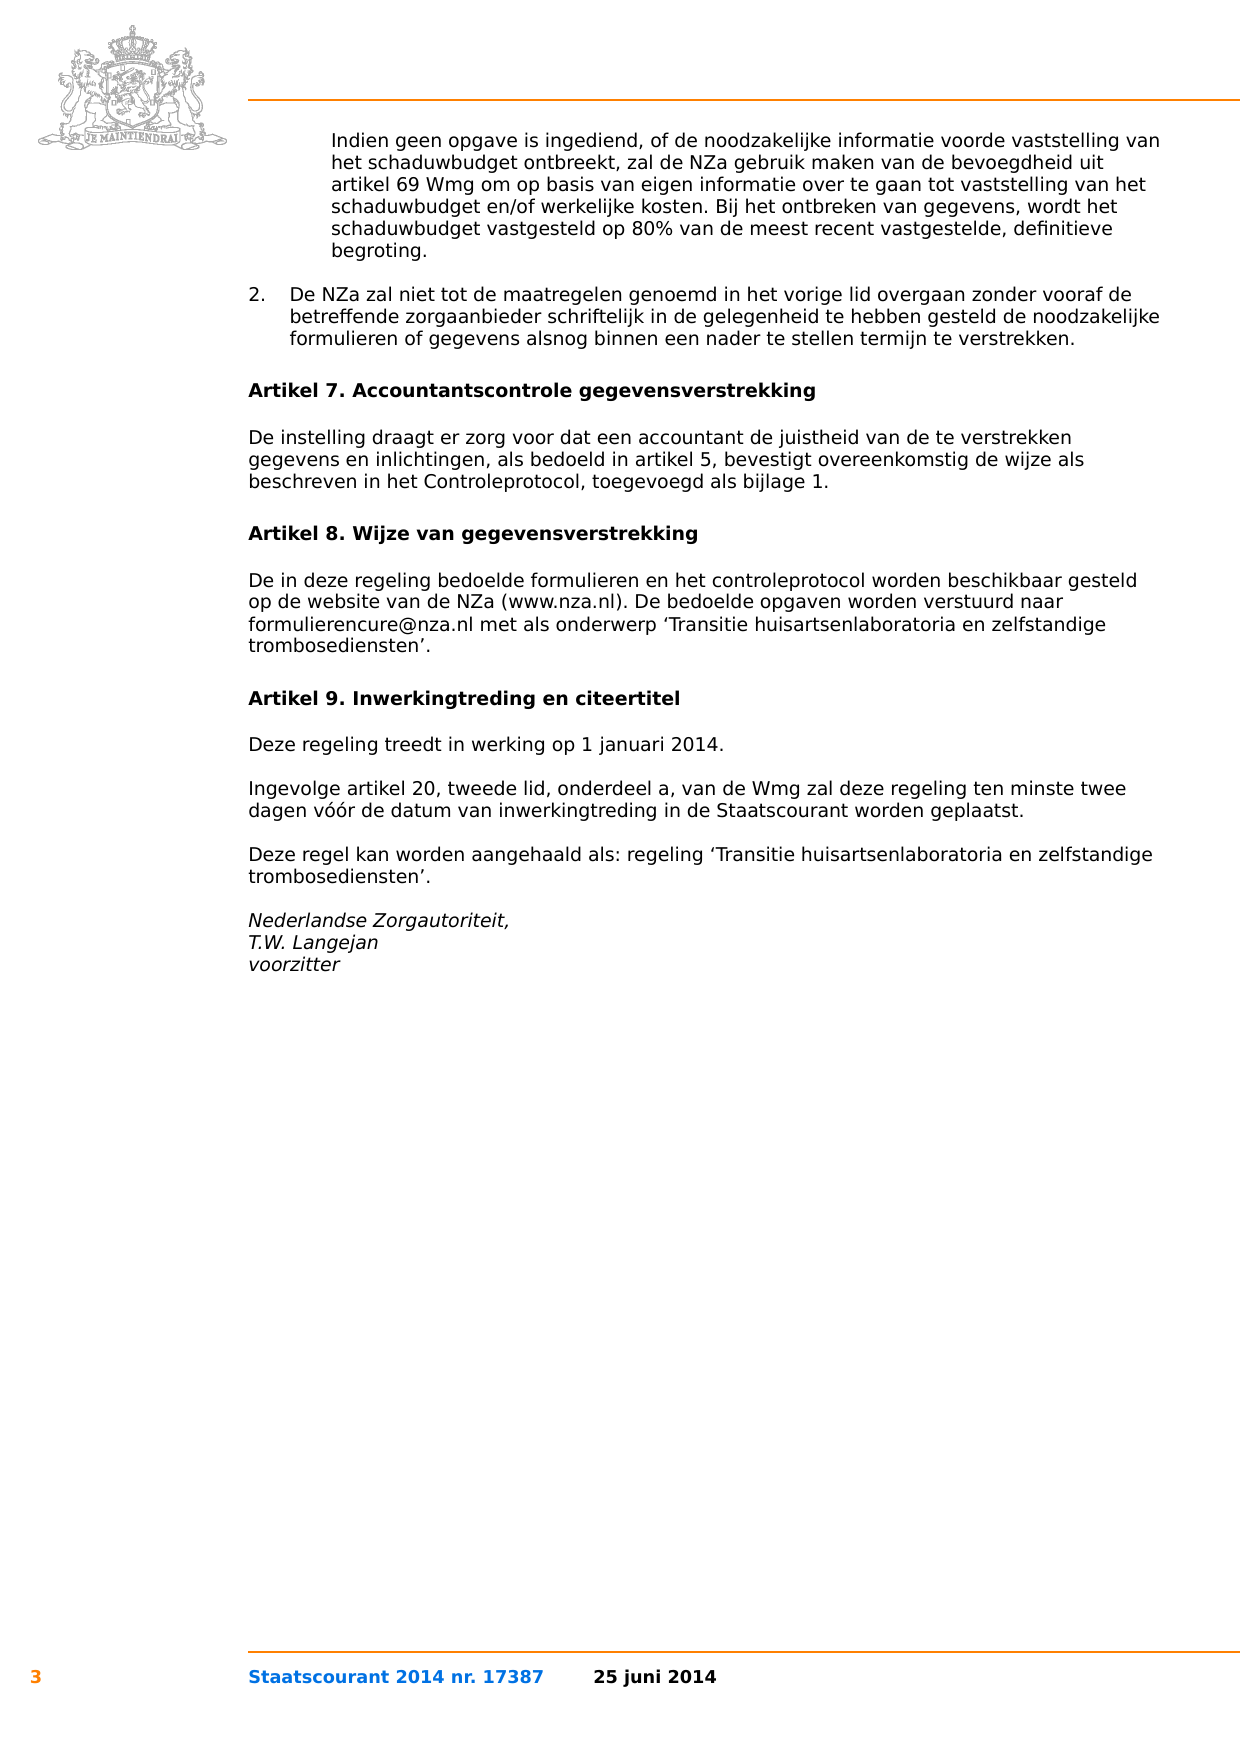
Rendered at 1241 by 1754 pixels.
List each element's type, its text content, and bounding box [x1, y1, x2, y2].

picture [38, 25, 227, 150]
subtitle Artikel 9. Inwerkingtreding en citeertitel [248, 687, 1163, 709]
text Deze regel kan worden aangehaald als: regeling ‘Transitie huisartsenlaboratoria en zelfstandige trombosediensten’. [248, 844, 1163, 888]
text Deze regeling treedt in werking op 1 januari 2014. [248, 734, 1163, 756]
text Nederlandse Zorgautoriteit, T.W. Langejan voorzitter [248, 910, 1163, 976]
text Ingevolge artikel 20, tweede lid, onderdeel a, van de Wmg zal deze regeling ten minste twee dagen vóór de datum van inwerkingtreding in de Staatscourant worden geplaatst. [248, 778, 1163, 822]
text De in deze regeling bedoelde formulieren en het controleprotocol worden beschikbaar gesteld op de website van de NZa (www.nza.nl). De bedoelde opgaven worden verstuurd naar formulierencure@nza.nl met als onderwerp ‘Transitie huisartsenlaboratoria en zelfstandige trombosediensten’. [248, 569, 1163, 657]
subtitle Artikel 8. Wijze van gegevensverstrekking [248, 522, 1163, 544]
text 2. De NZa zal niet tot de maatregelen genoemd in het vorige lid overgaan zonder vooraf de betreffende zorgaanbieder schriftelijk in de gelegenheid te hebben gesteld de noodzakelijke formulieren of gegevens alsnog binnen een nader te stellen termijn te verstrekken. [248, 284, 1163, 349]
text Indien geen opgave is ingediend, of de noodzakelijke informatie voorde vaststelling van het schaduwbudget ontbreekt, zal de NZa gebruik maken van de bevoegdheid uit artikel 69 Wmg om op basis van eigen informatie over te gaan tot vaststelling van het schaduwbudget en/of werkelijke kosten. Bij het ontbreken van gegevens, wordt het schaduwbudget vastgesteld op 80% van de meest recent vastgestelde, definitieve begroting. [331, 130, 1163, 262]
text De instelling draagt er zorg voor dat een accountant de juistheid van de te verstrekken gegevens en inlichtingen, als bedoeld in artikel 5, bevestigt overeenkomstig de wijze als beschreven in het Controleprotocol, toegevoegd als bijlage 1. [248, 427, 1163, 492]
subtitle Artikel 7. Accountantscontrole gegevensverstrekking [248, 379, 1163, 402]
